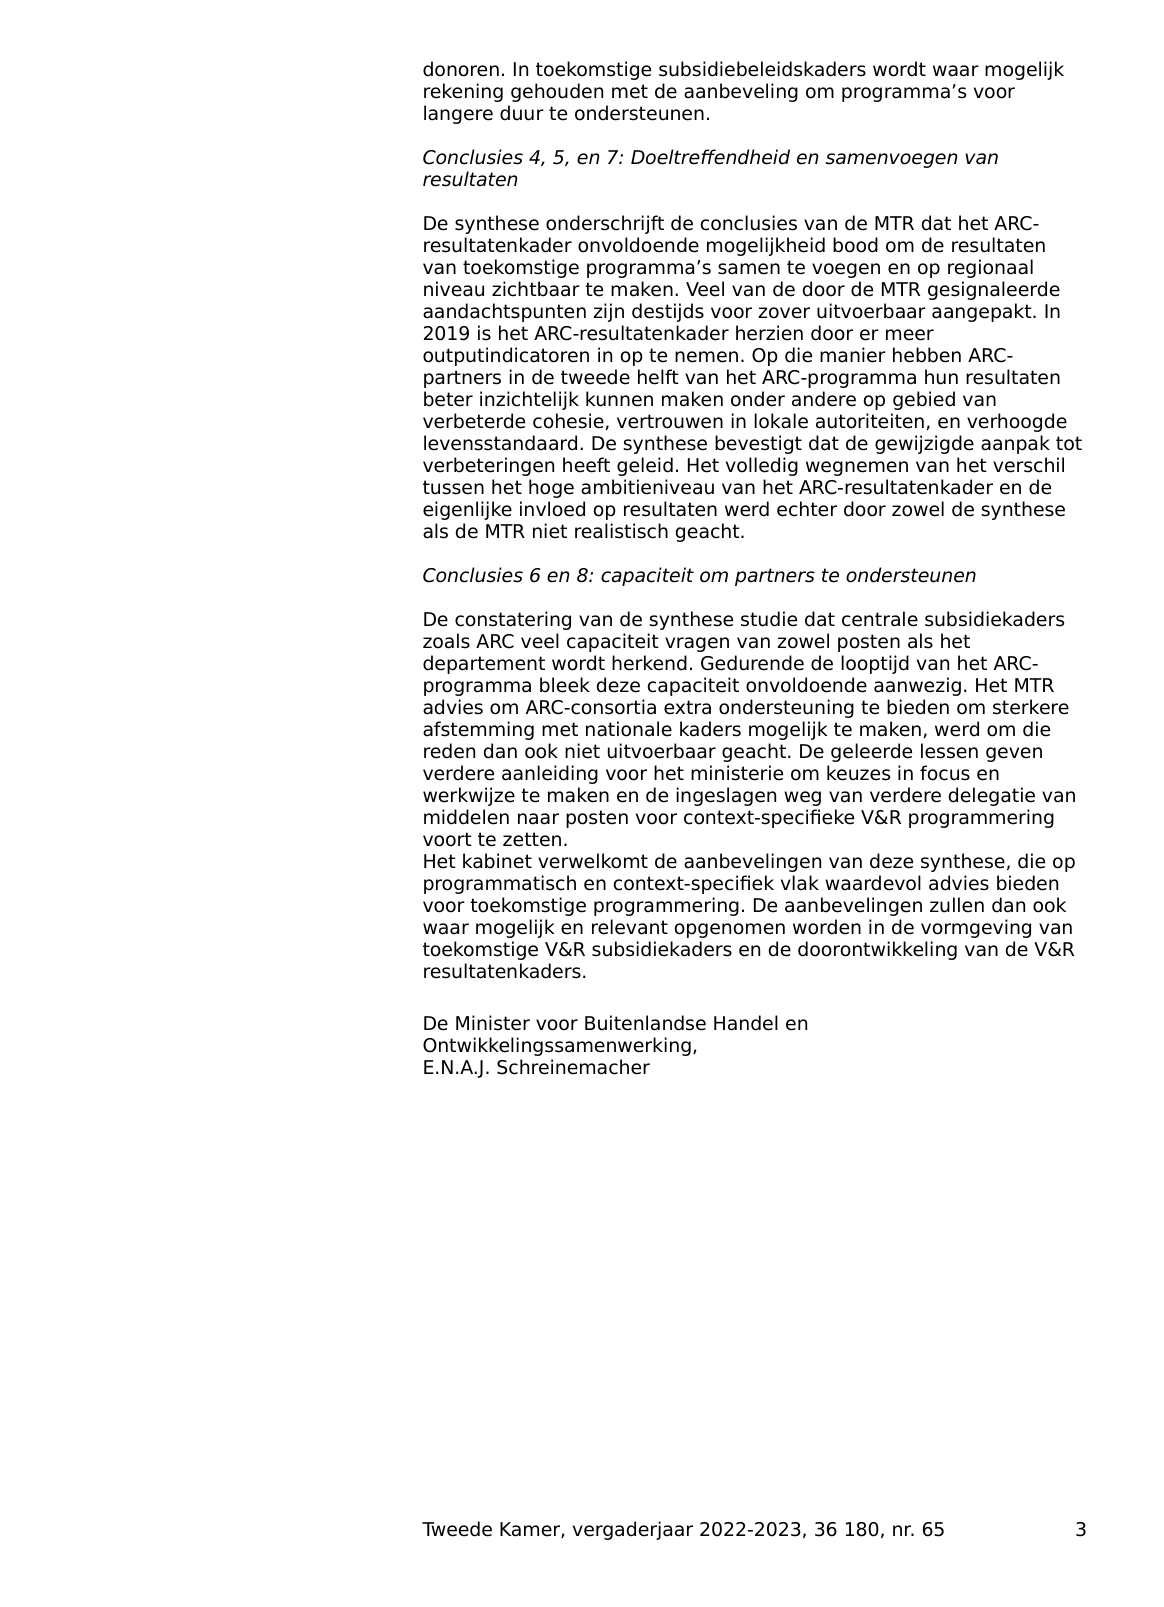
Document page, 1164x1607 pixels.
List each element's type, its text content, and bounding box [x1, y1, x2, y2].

text De Minister voor Buitenlandse Handel en Ontwikkelingssamenwerking, E.N.A.J. Schreinemacher [422, 1013, 1087, 1079]
text donoren. In toekomstige subsidiebeleidskaders wordt waar mogelijk rekening gehouden met de aanbeveling om programma’s voor langere duur te ondersteunen. [422, 59, 1087, 125]
subtitle Conclusies 4, 5, en 7: Doeltreffendheid en samenvoegen van resultaten [422, 147, 1087, 191]
text Het kabinet verwelkomt de aanbevelingen van deze synthese, die op programmatisch en context-specifiek vlak waardevol advies bieden voor toekomstige programmering. De aanbevelingen zullen dan ook waar mogelijk en relevant opgenomen worden in de vormgeving van toekomstige V&R subsidiekaders en de doorontwikkeling van de V&R resultatenkaders. [422, 851, 1087, 983]
text De synthese onderschrijft de conclusies van de MTR dat het ARC-resultatenkader onvoldoende mogelijkheid bood om de resultaten van toekomstige programma’s samen te voegen en op regionaal niveau zichtbaar te maken. Veel van de door de MTR gesignaleerde aandachtspunten zijn destijds voor zover uitvoerbaar aangepakt. In 2019 is het ARC-resultatenkader herzien door er meer outputindicatoren in op te nemen. Op die manier hebben ARC-partners in de tweede helft van het ARC-programma hun resultaten beter inzichtelijk kunnen maken onder andere op gebied van verbeterde cohesie, vertrouwen in lokale autoriteiten, en verhoogde levensstandaard. De synthese bevestigt dat de gewijzigde aanpak tot verbeteringen heeft geleid. Het volledig wegnemen van het verschil tussen het hoge ambitieniveau van het ARC-resultatenkader en de eigenlijke invloed op resultaten werd echter door zowel de synthese als de MTR niet realistisch geacht. [422, 213, 1087, 543]
text De constatering van de synthese studie dat centrale subsidiekaders zoals ARC veel capaciteit vragen van zowel posten als het departement wordt herkend. Gedurende de looptijd van het ARC-programma bleek deze capaciteit onvoldoende aanwezig. Het MTR advies om ARC-consortia extra ondersteuning te bieden om sterkere afstemming met nationale kaders mogelijk te maken, werd om die reden dan ook niet uitvoerbaar geacht. De geleerde lessen geven verdere aanleiding voor het ministerie om keuzes in focus en werkwijze te maken en de ingeslagen weg van verdere delegatie van middelen naar posten voor context-specifieke V&R programmering voort te zetten. [422, 609, 1087, 851]
subtitle Conclusies 6 en 8: capaciteit om partners te ondersteunen [422, 565, 1087, 587]
